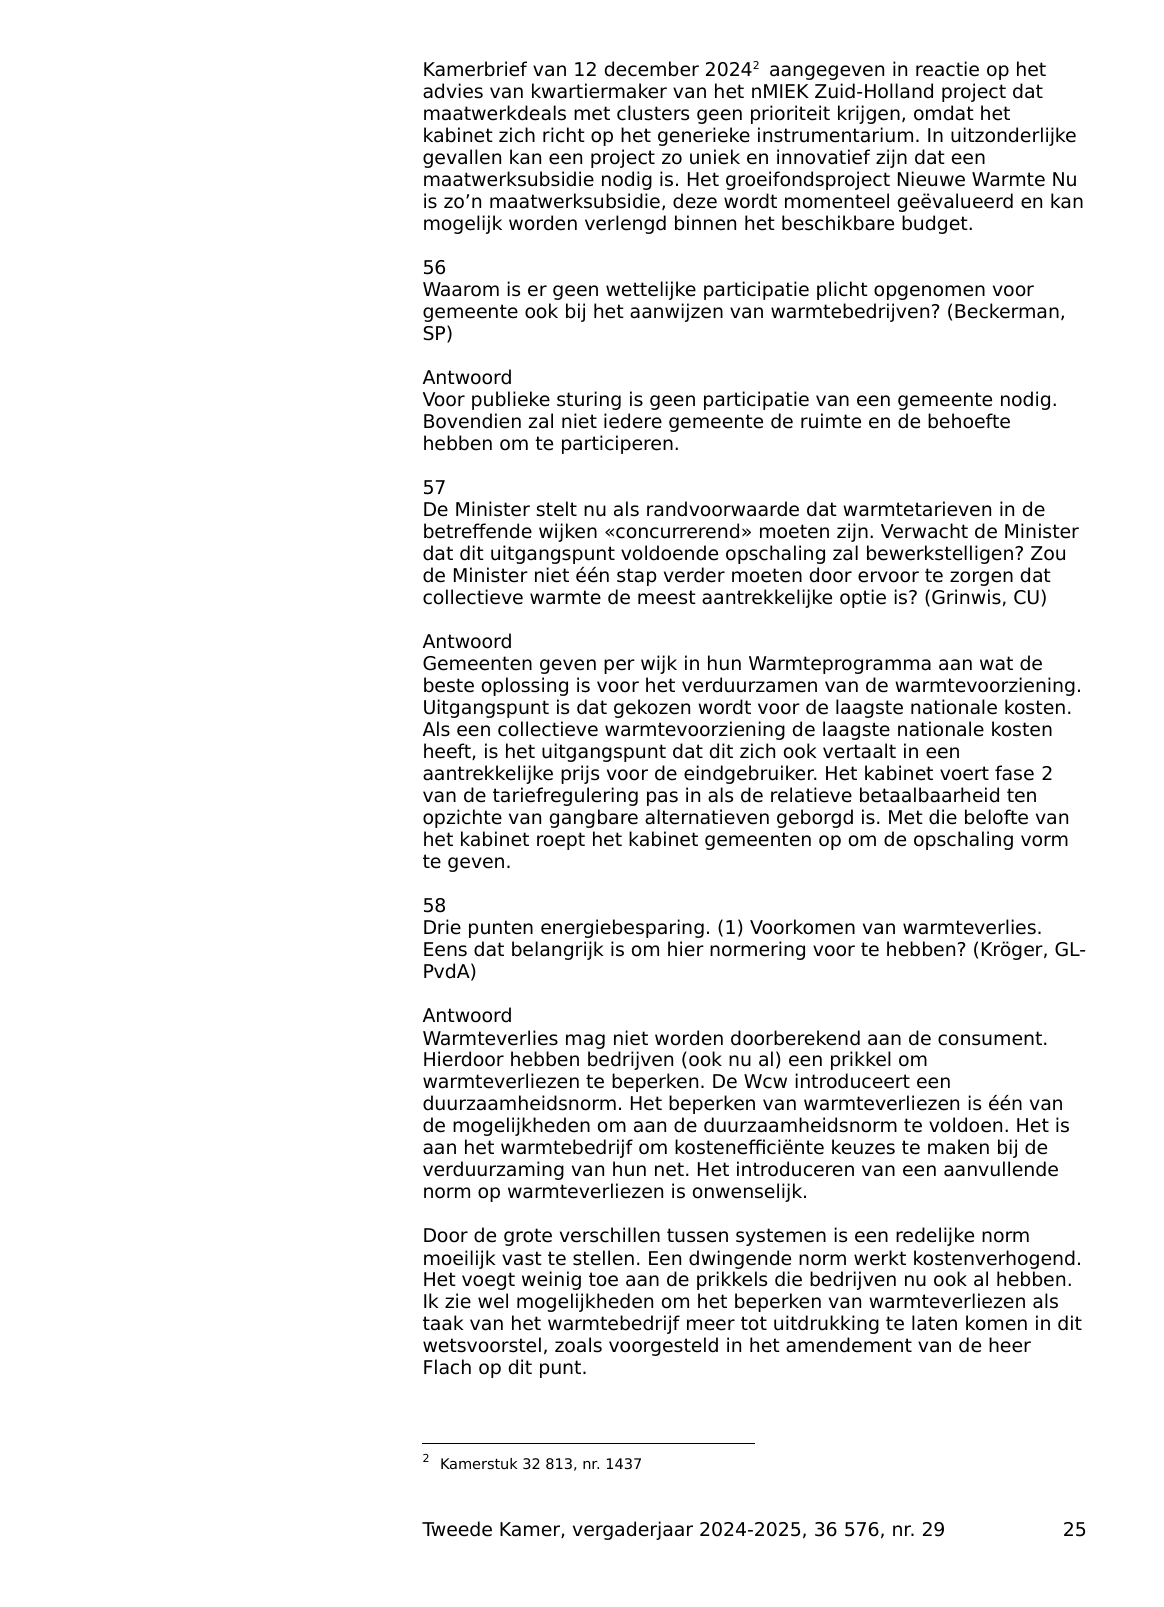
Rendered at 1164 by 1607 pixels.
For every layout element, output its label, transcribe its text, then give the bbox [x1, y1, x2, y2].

text Waarom is er geen wettelijke participatie plicht opgenomen voor gemeente ook bij het aanwijzen van warmtebedrijven? (Beckerman, SP) [422, 279, 1087, 345]
text 57 [422, 477, 1087, 499]
text Kamerstuk 32 813, nr. 1437 [422, 1452, 1087, 1474]
text Antwoord [422, 1005, 1087, 1027]
text Kamerbrief van 12 december 2024 aangegeven in reactie op het advies van kwartiermaker van het nMIEK Zuid-Holland project dat maatwerkdeals met clusters geen prioriteit krijgen, omdat het kabinet zich richt op het generieke instrumentarium. In uitzonderlijke gevallen kan een project zo uniek en innovatief zijn dat een maatwerksubsidie nodig is. Het groeifondsproject Nieuwe Warmte Nu is zo’n maatwerksubsidie, deze wordt momenteel geëvalueerd en kan mogelijk worden verlengd binnen het beschikbare budget. [422, 59, 1087, 235]
text 56 [422, 257, 1087, 279]
text 58 [422, 895, 1087, 917]
text Gemeenten geven per wijk in hun Warmteprogramma aan wat de beste oplossing is voor het verduurzamen van de warmtevoorziening. Uitgangspunt is dat gekozen wordt voor de laagste nationale kosten. Als een collectieve warmtevoorziening de laagste nationale kosten heeft, is het uitgangspunt dat dit zich ook vertaalt in een aantrekkelijke prijs voor de eindgebruiker. Het kabinet voert fase 2 van de tariefregulering pas in als de relatieve betaalbaarheid ten opzichte van gangbare alternatieven geborgd is. Met die belofte van het kabinet roept het kabinet gemeenten op om de opschaling vorm te geven. [422, 653, 1087, 873]
text Antwoord [422, 367, 1087, 389]
text De Minister stelt nu als randvoorwaarde dat warmtetarieven in de betreffende wijken «concurrerend» moeten zijn. Verwacht de Minister dat dit uitgangspunt voldoende opschaling zal bewerkstelligen? Zou de Minister niet één stap verder moeten door ervoor te zorgen dat collectieve warmte de meest aantrekkelijke optie is? (Grinwis, CU) [422, 499, 1087, 609]
text Antwoord [422, 631, 1087, 653]
text Voor publieke sturing is geen participatie van een gemeente nodig. Bovendien zal niet iedere gemeente de ruimte en de behoefte hebben om te participeren. [422, 389, 1087, 455]
text Door de grote verschillen tussen systemen is een redelijke norm moeilijk vast te stellen. Een dwingende norm werkt kostenverhogend. Het voegt weinig toe aan de prikkels die bedrijven nu ook al hebben. Ik zie wel mogelijkheden om het beperken van warmteverliezen als taak van het warmtebedrijf meer tot uitdrukking te laten komen in dit wetsvoorstel, zoals voorgesteld in het amendement van de heer Flach op dit punt. [422, 1225, 1087, 1379]
text Drie punten energiebesparing. (1) Voorkomen van warmteverlies. Eens dat belangrijk is om hier normering voor te hebben? (Kröger, GL-PvdA) [422, 917, 1087, 983]
text Warmteverlies mag niet worden doorberekend aan de consument. Hierdoor hebben bedrijven (ook nu al) een prikkel om warmteverliezen te beperken. De Wcw introduceert een duurzaamheidsnorm. Het beperken van warmteverliezen is één van de mogelijkheden om aan de duurzaamheidsnorm te voldoen. Het is aan het warmtebedrijf om kostenefficiënte keuzes te maken bij de verduurzaming van hun net. Het introduceren van een aanvullende norm op warmteverliezen is onwenselijk. [422, 1027, 1087, 1203]
